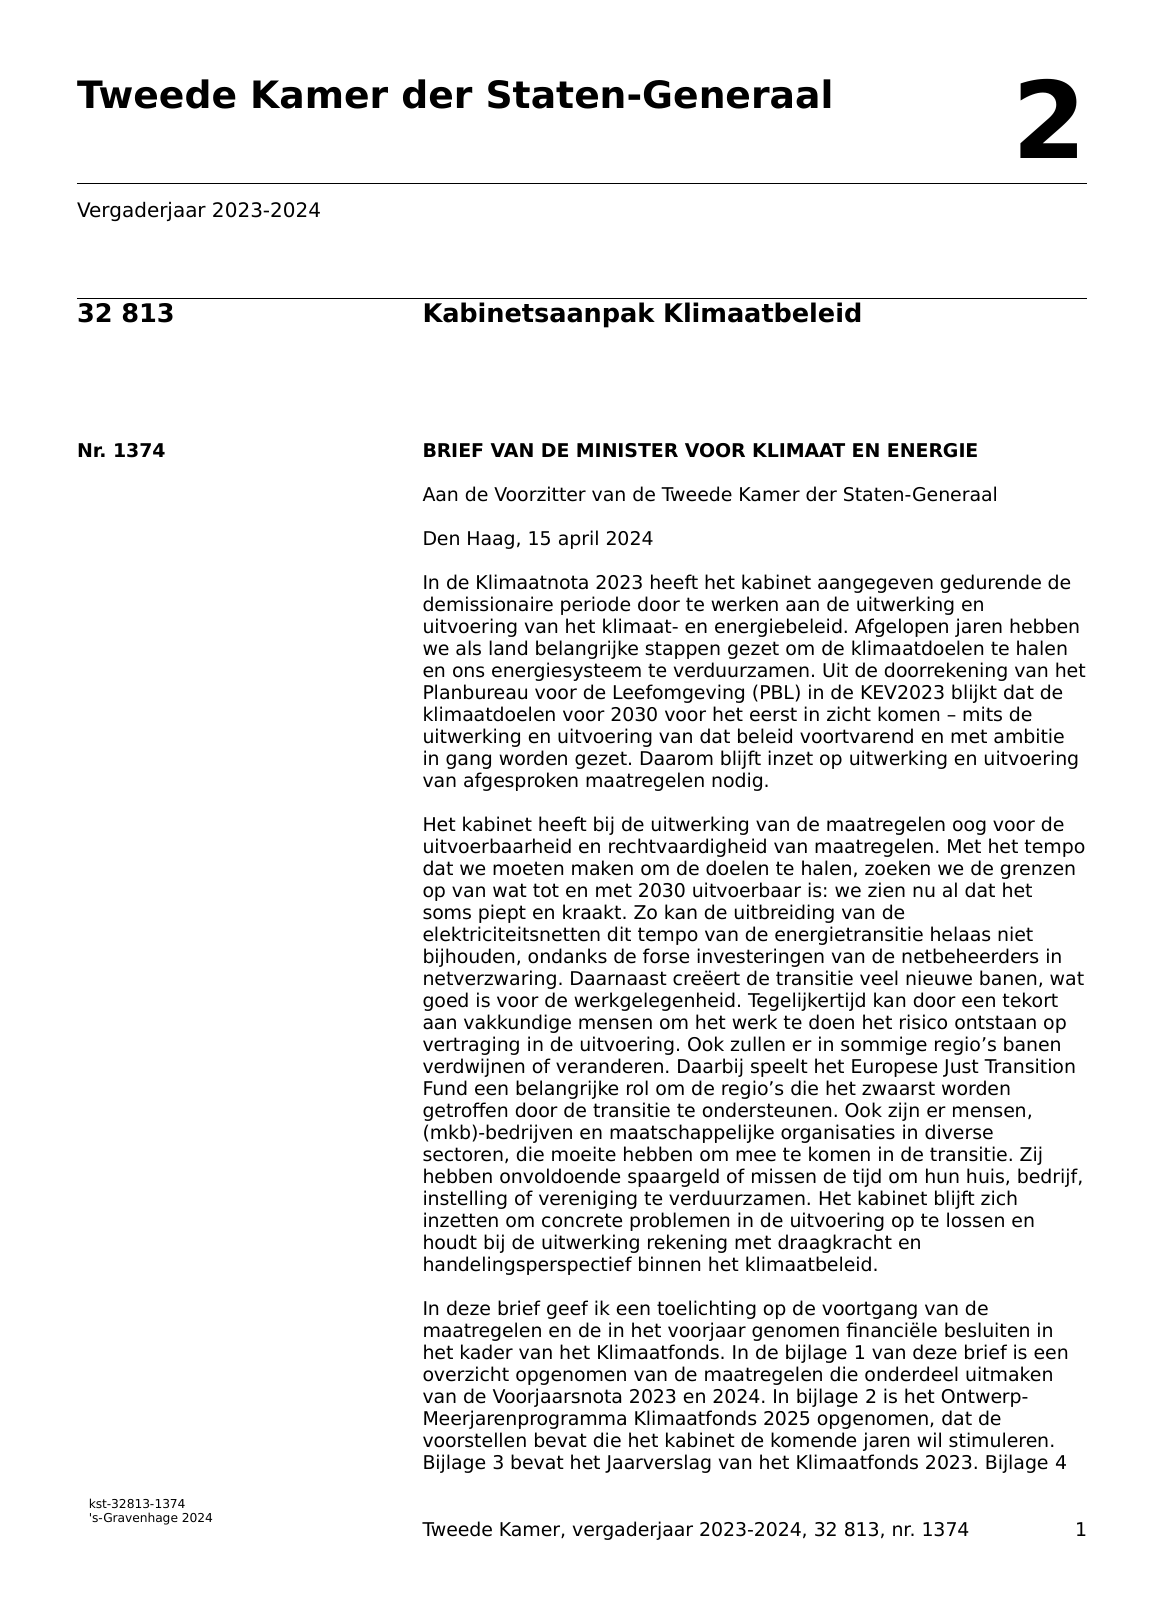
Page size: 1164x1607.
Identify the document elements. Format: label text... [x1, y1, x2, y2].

table_header Tweede Kamer der Staten-Generaal [77, 59, 886, 183]
table_cell Vergaderjaar 2023-2024 [77, 184, 1087, 298]
subtitle 32 813 Kabinetsaanpak Klimaatbeleid [77, 299, 1087, 329]
table_header 2 [886, 59, 1087, 183]
text 's-Gravenhage 2024 [88, 1511, 323, 1525]
subtitle Nr. 1374 BRIEF VAN DE MINISTER VOOR KLIMAAT EN ENERGIE [77, 440, 1087, 462]
text kst-32813-1374 [88, 1497, 323, 1511]
text In deze brief geef ik een toelichting op de voortgang van de maatregelen en de in het voorjaar genomen financiële besluiten in het kader van het Klimaatfonds. In de bijlage 1 van deze brief is een overzicht opgenomen van de maatregelen die onderdeel uitmaken van de Voorjaarsnota 2023 en 2024. In bijlage 2 is het Ontwerp-Meerjarenprogramma Klimaatfonds 2025 opgenomen, dat de voorstellen bevat die het kabinet de komende jaren wil stimuleren. Bijlage 3 bevat het Jaarverslag van het Klimaatfonds 2023. Bijlage 4 [422, 1298, 1087, 1474]
text Het kabinet heeft bij de uitwerking van de maatregelen oog voor de uitvoerbaarheid en rechtvaardigheid van maatregelen. Met het tempo dat we moeten maken om de doelen te halen, zoeken we de grenzen op van wat tot en met 2030 uitvoerbaar is: we zien nu al dat het soms piept en kraakt. Zo kan de uitbreiding van de elektriciteitsnetten dit tempo van de energietransitie helaas niet bijhouden, ondanks de forse investeringen van de netbeheerders in netverzwaring. Daarnaast creëert de transitie veel nieuwe banen, wat goed is voor de werkgelegenheid. Tegelijkertijd kan door een tekort aan vakkundige mensen om het werk te doen het risico ontstaan op vertraging in de uitvoering. Ook zullen er in sommige regio’s banen verdwijnen of veranderen. Daarbij speelt het Europese Just Transition Fund een belangrijke rol om de regio’s die het zwaarst worden getroffen door de transitie te ondersteunen. Ook zijn er mensen, (mkb)-bedrijven en maatschappelijke organisaties in diverse sectoren, die moeite hebben om mee te komen in de transitie. Zij hebben onvoldoende spaargeld of missen de tijd om hun huis, bedrijf, instelling of vereniging te verduurzamen. Het kabinet blijft zich inzetten om concrete problemen in de uitvoering op te lossen en houdt bij de uitwerking rekening met draagkracht en handelingsperspectief binnen het klimaatbeleid. [422, 814, 1087, 1276]
text Den Haag, 15 april 2024 [422, 528, 1087, 550]
text In de Klimaatnota 2023 heeft het kabinet aangegeven gedurende de demissionaire periode door te werken aan de uitwerking en uitvoering van het klimaat- en energiebeleid. Afgelopen jaren hebben we als land belangrijke stappen gezet om de klimaatdoelen te halen en ons energiesysteem te verduurzamen. Uit de doorrekening van het Planbureau voor de Leefomgeving (PBL) in de KEV2023 blijkt dat de klimaatdoelen voor 2030 voor het eerst in zicht komen – mits de uitwerking en uitvoering van dat beleid voortvarend en met ambitie in gang worden gezet. Daarom blijft inzet op uitwerking en uitvoering van afgesproken maatregelen nodig. [422, 572, 1087, 792]
text Aan de Voorzitter van de Tweede Kamer der Staten-Generaal [422, 484, 1087, 506]
